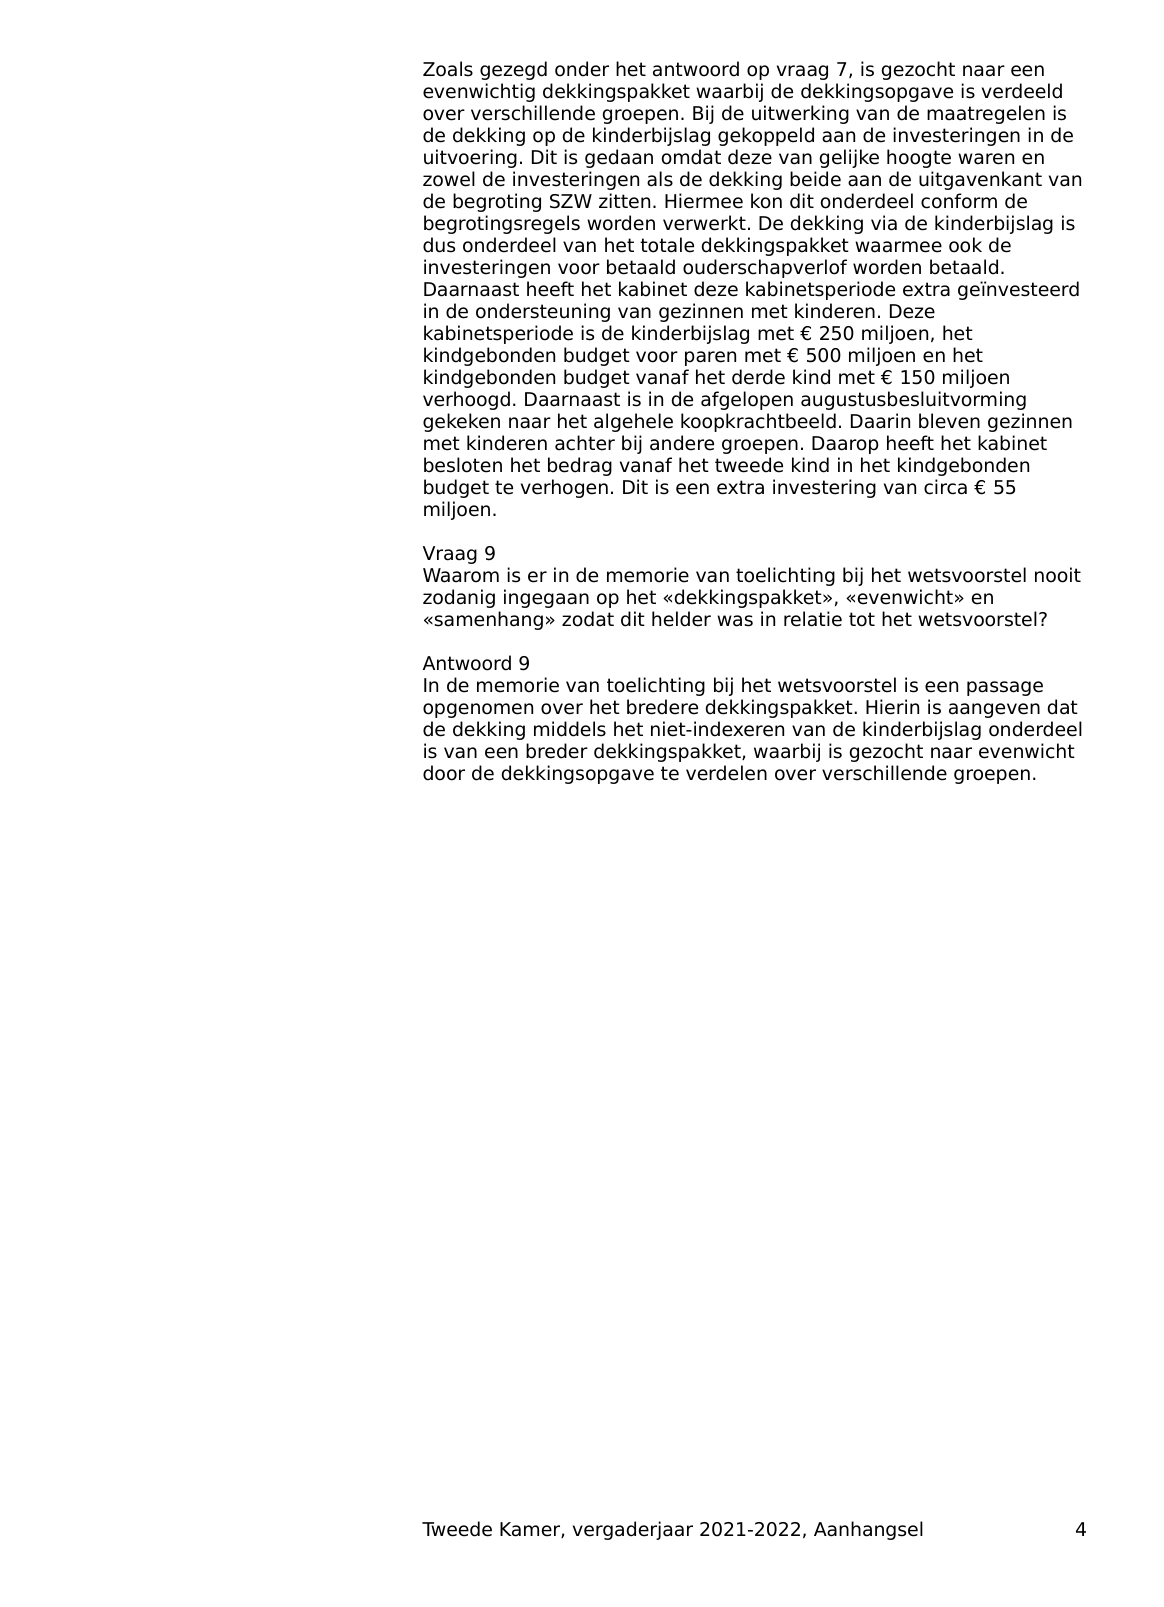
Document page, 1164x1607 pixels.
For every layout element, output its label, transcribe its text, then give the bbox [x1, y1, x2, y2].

text Waarom is er in de memorie van toelichting bij het wetsvoorstel nooit zodanig ingegaan op het «dekkingspakket», «evenwicht» en «samenhang» zodat dit helder was in relatie tot het wetsvoorstel? [422, 565, 1087, 631]
text Daarnaast heeft het kabinet deze kabinetsperiode extra geïnvesteerd in de ondersteuning van gezinnen met kinderen. Deze kabinetsperiode is de kinderbijslag met € 250 miljoen, het kindgebonden budget voor paren met € 500 miljoen en het kindgebonden budget vanaf het derde kind met € 150 miljoen verhoogd. Daarnaast is in de afgelopen augustusbesluitvorming gekeken naar het algehele koopkrachtbeeld. Daarin bleven gezinnen met kinderen achter bij andere groepen. Daarop heeft het kabinet besloten het bedrag vanaf het tweede kind in het kindgebonden budget te verhogen. Dit is een extra investering van circa € 55 miljoen. [422, 279, 1087, 521]
text Antwoord 9 [422, 653, 1087, 675]
text Vraag 9 [422, 543, 1087, 565]
text Zoals gezegd onder het antwoord op vraag 7, is gezocht naar een evenwichtig dekkingspakket waarbij de dekkingsopgave is verdeeld over verschillende groepen. Bij de uitwerking van de maatregelen is de dekking op de kinderbijslag gekoppeld aan de investeringen in de uitvoering. Dit is gedaan omdat deze van gelijke hoogte waren en zowel de investeringen als de dekking beide aan de uitgavenkant van de begroting SZW zitten. Hiermee kon dit onderdeel conform de begrotingsregels worden verwerkt. De dekking via de kinderbijslag is dus onderdeel van het totale dekkingspakket waarmee ook de investeringen voor betaald ouderschapverlof worden betaald. [422, 59, 1087, 279]
text In de memorie van toelichting bij het wetsvoorstel is een passage opgenomen over het bredere dekkingspakket. Hierin is aangeven dat de dekking middels het niet-indexeren van de kinderbijslag onderdeel is van een breder dekkingspakket, waarbij is gezocht naar evenwicht door de dekkingsopgave te verdelen over verschillende groepen. [422, 675, 1087, 785]
